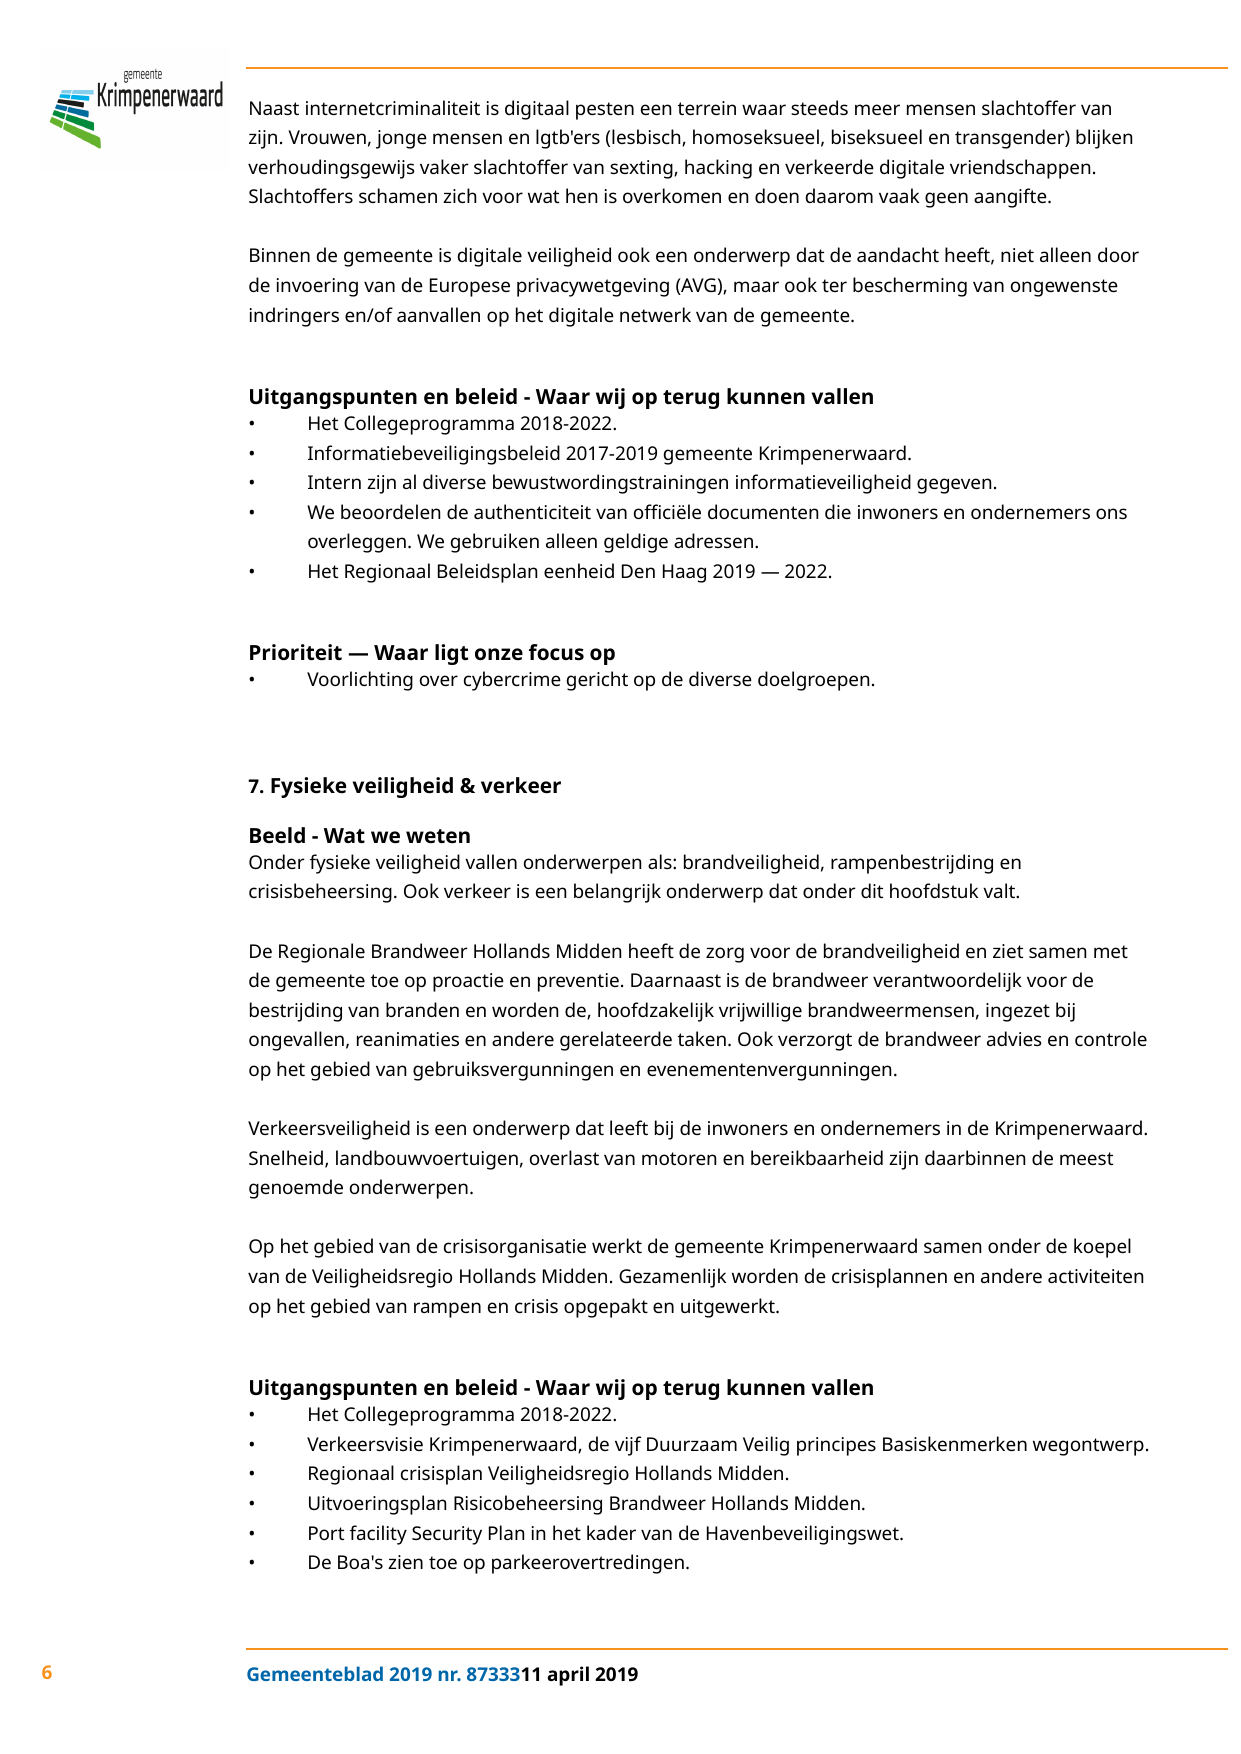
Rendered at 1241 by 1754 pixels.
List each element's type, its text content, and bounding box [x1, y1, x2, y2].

list Verkeersvisie Krimpenerwaard, de vijf Duurzaam Veilig principes Basiskenmerken wegontwerp. [248, 1431, 1152, 1457]
text Onder fysieke veiligheid vallen onderwerpen als: brandveiligheid, rampenbestrijding en crisisbeheersing. Ook verkeer is een belangrijk onderwerp dat onder dit hoofdstuk valt. [248, 849, 1152, 904]
picture [41, 47, 231, 172]
list De Boa's zien toe op parkeerovertredingen. [248, 1549, 1152, 1575]
text Uitgangspunten en beleid - Waar wij op terug kunnen vallen [248, 1373, 1152, 1401]
list Uitvoeringsplan Risicobeheersing Brandweer Hollands Midden. [248, 1490, 1152, 1516]
text Uitgangspunten en beleid - Waar wij op terug kunnen vallen [248, 382, 1152, 410]
list Informatiebeveiligingsbeleid 2017-2019 gemeente Krimpenerwaard. [248, 440, 1152, 466]
text Beeld - Wat we weten [248, 821, 1152, 849]
text Op het gebied van de crisisorganisatie werkt de gemeente Krimpenerwaard samen onder de koepel van de Veiligheidsregio Hollands Midden. Gezamenlijk worden de crisisplannen en andere activiteiten op het gebied van rampen en crisis opgepakt en uitgewerkt. [248, 1234, 1152, 1319]
list Regionaal crisisplan Veiligheidsregio Hollands Midden. [248, 1461, 1152, 1486]
list Het Regionaal Beleidsplan eenheid Den Haag 2019 — 2022. [248, 558, 1152, 584]
list Voorlichting over cybercrime gericht op de diverse doelgroepen. [248, 667, 1152, 692]
list Het Collegeprogramma 2018-2022. [248, 1401, 1152, 1427]
text Verkeersveiligheid is een onderwerp dat leeft bij de inwoners en ondernemers in de Krimpenerwaard. Snelheid, landbouwvoertuigen, overlast van motoren en bereikbaarheid zijn daarbinnen de meest genoemde onderwerpen. [248, 1115, 1152, 1200]
text Prioriteit — Waar ligt onze focus op [248, 638, 1152, 667]
list Het Collegeprogramma 2018-2022. [248, 410, 1152, 436]
list Intern zijn al diverse bewustwordingstrainingen informatieveiligheid gegeven. [248, 469, 1152, 495]
list We beoordelen de authenticiteit van officiële documenten die inwoners en ondernemers ons overleggen. We gebruiken alleen geldige adressen. [248, 499, 1152, 554]
text De Regionale Brandweer Hollands Midden heeft de zorg voor de brandveiligheid en ziet samen met de gemeente toe op proactie en preventie. Daarnaast is de brandweer verantwoordelijk voor de bestrijding van branden en worden de, hoofdzakelijk vrijwillige brandweermensen, ingezet bij ongevallen, reanimaties en andere gerelateerde taken. Ook verzorgt de brandweer advies en controle op het gebied van gebruiksvergunningen en evenementenvergunningen. [248, 938, 1152, 1082]
list Port facility Security Plan in het kader van de Havenbeveiligingswet. [248, 1520, 1152, 1545]
text Binnen de gemeente is digitale veiligheid ook een onderwerp dat de aandacht heeft, niet alleen door de invoering van de Europese privacywetgeving (AVG), maar ook ter bescherming van ongewenste indringers en/of aanvallen op het digitale netwerk van de gemeente. [248, 243, 1152, 328]
text 7. Fysieke veiligheid & verkeer [248, 771, 1152, 800]
text Naast internetcriminaliteit is digitaal pesten een terrein waar steeds meer mensen slachtoffer van zijn. Vrouwen, jonge mensen en lgtb'ers (lesbisch, homoseksueel, biseksueel en transgender) blijken verhoudingsgewijs vaker slachtoffer van sexting, hacking en verkeerde digitale vriendschappen. Slachtoffers schamen zich voor wat hen is overkomen en doen daarom vaak geen aangifte. [248, 95, 1152, 209]
